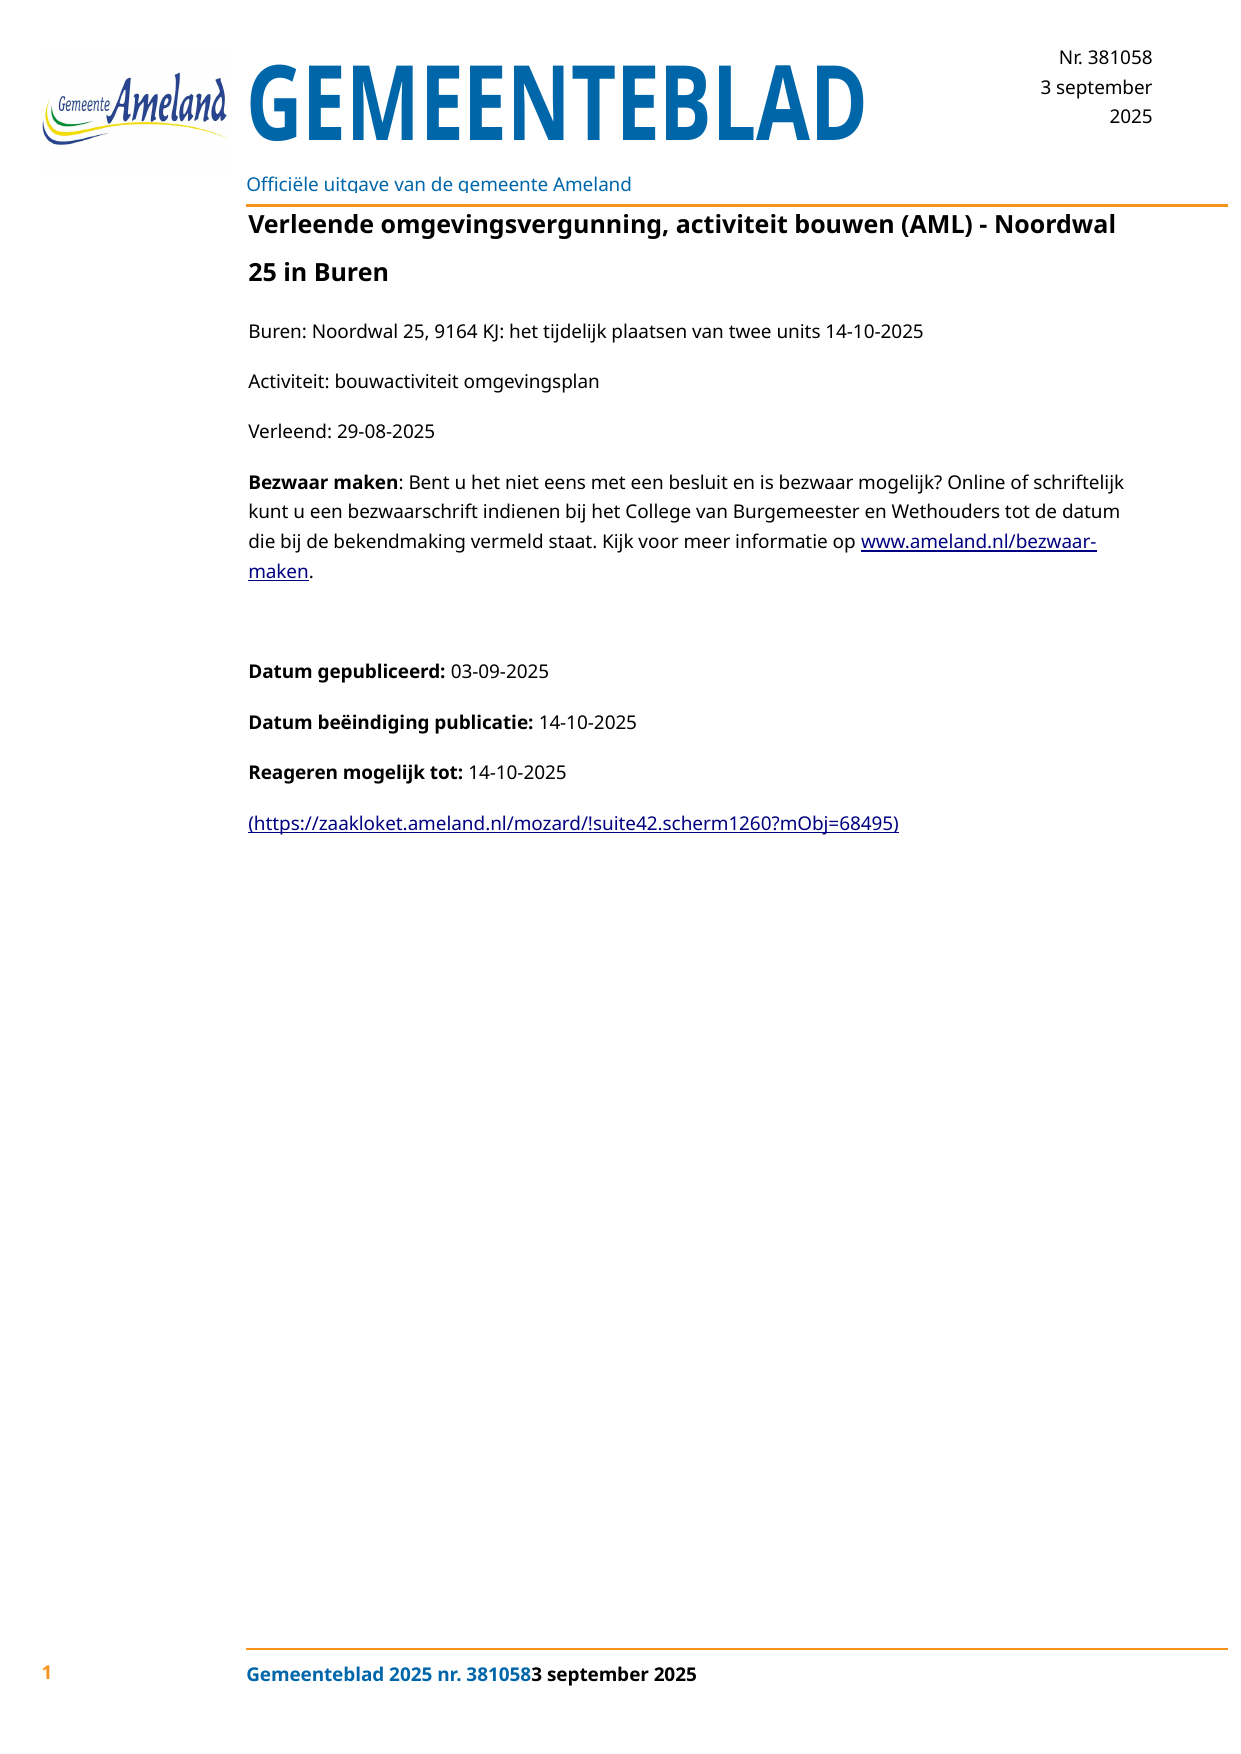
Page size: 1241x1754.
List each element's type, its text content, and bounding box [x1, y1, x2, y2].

text Reageren mogelijk tot: 14-10-2025 [248, 759, 1152, 785]
text Bezwaar maken: Bent u het niet eens met een besluit en is bezwaar mogelijk? Online of schriftelijk kunt u een bezwaarschrift indienen bij het College van Burgemeester en Wethouders tot de datum die bij de bekendmaking vermeld staat. Kijk voor meer informatie op www.ameland.nl/bezwaar-maken. [248, 469, 1152, 584]
text Buren: Noordwal 25, 9164 KJ: het tijdelijk plaatsen van twee units 14-10-2025 [248, 318, 1152, 344]
text (https://zaakloket.ameland.nl/mozard/!suite42.scherm1260?mObj=68495) [248, 810, 1152, 836]
text Verleende omgevingsvergunning, activiteit bouwen (AML) - Noordwal 25 in Buren [248, 207, 1152, 288]
text Activiteit: bouwactiviteit omgevingsplan [248, 368, 1152, 394]
text Verleend: 29-08-2025 [248, 419, 1152, 444]
text Datum gepubliceerd: 03-09-2025 [248, 659, 1152, 684]
picture [41, 47, 231, 172]
text Datum beëindiging publicatie: 14-10-2025 [248, 709, 1152, 735]
